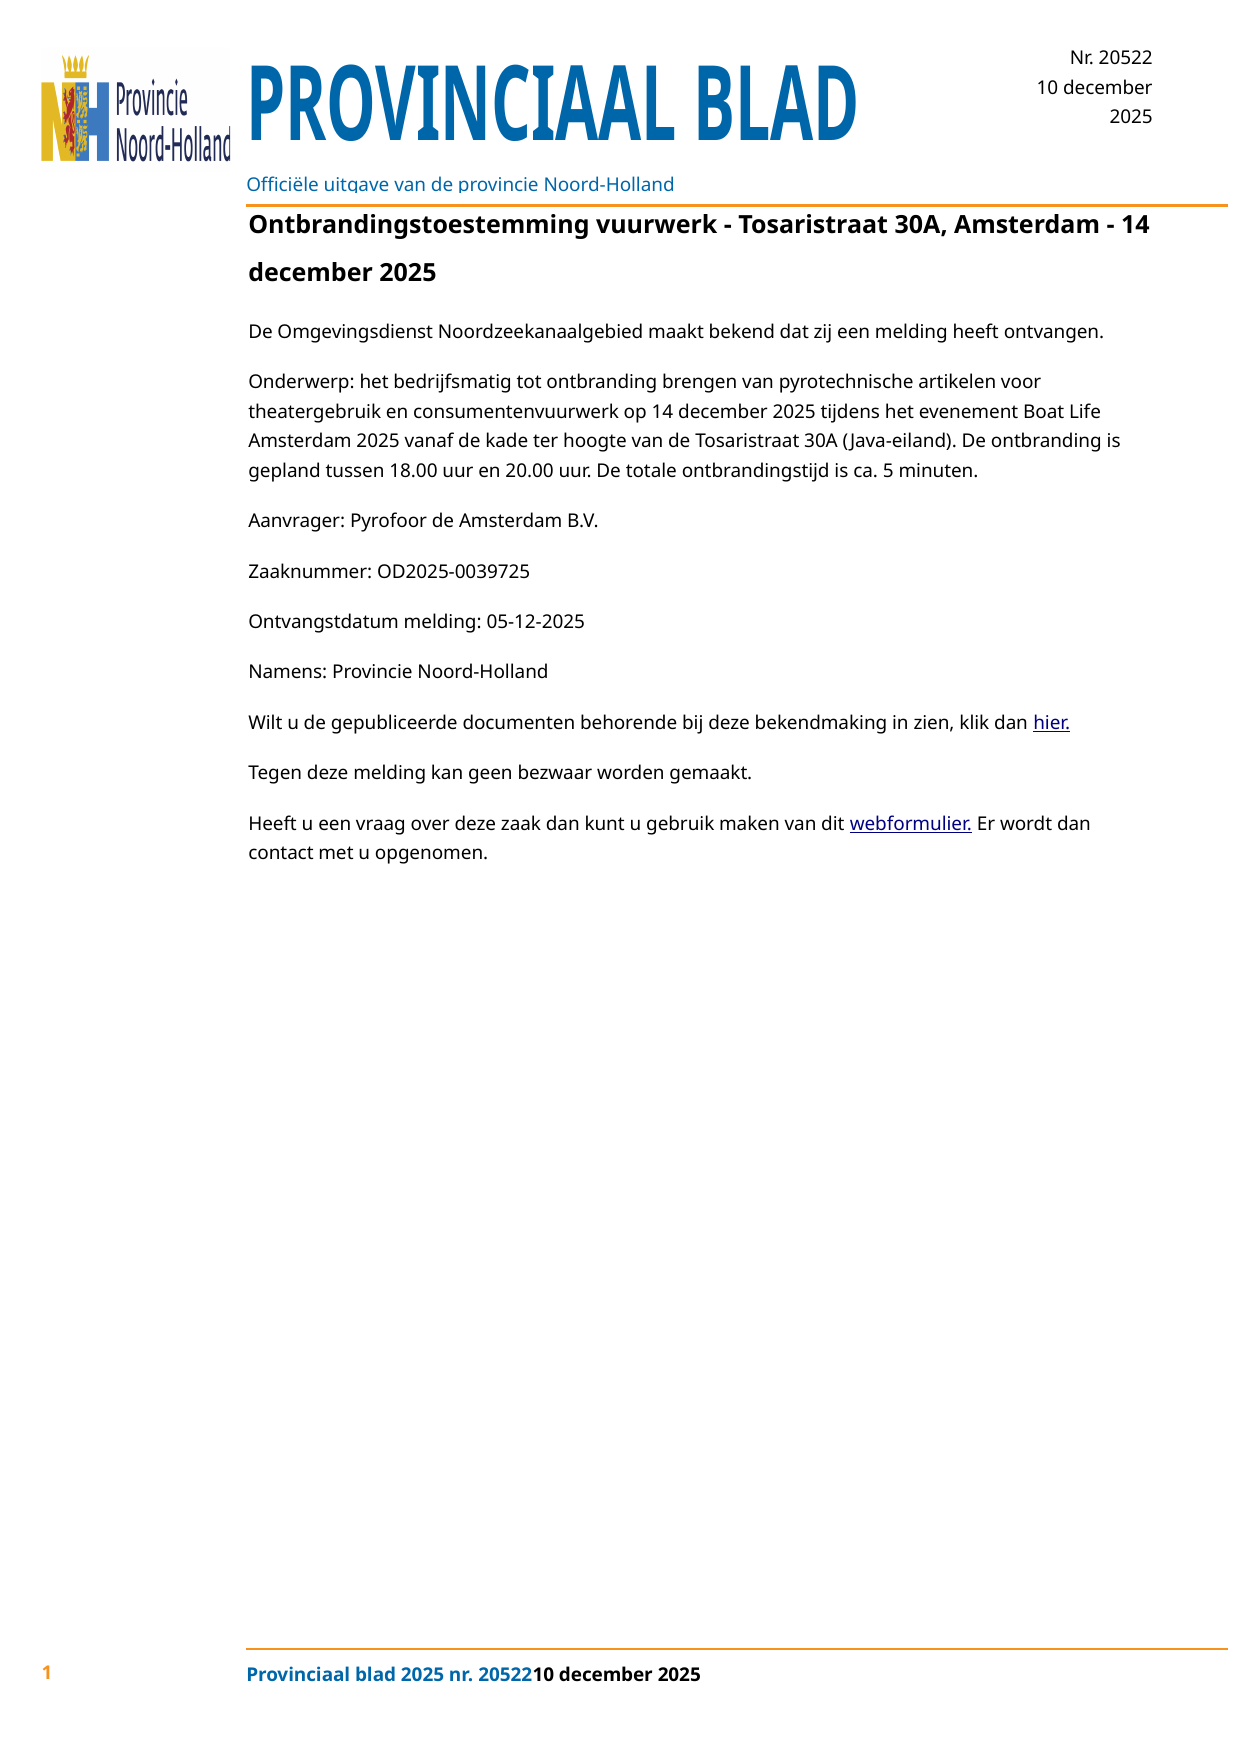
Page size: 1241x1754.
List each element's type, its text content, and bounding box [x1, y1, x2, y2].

text Ontvangstdatum melding: 05-12-2025 [248, 608, 1152, 634]
text Zaaknummer: OD2025-0039725 [248, 558, 1152, 584]
text Onderwerp: het bedrijfsmatig tot ontbranding brengen van pyrotechnische artikelen voor theatergebruik en consumentenvuurwerk op 14 december 2025 tijdens het evenement Boat Life Amsterdam 2025 vanaf de kade ter hoogte van de Tosaristraat 30A (Java-eiland). De ontbranding is gepland tussen 18.00 uur en 20.00 uur. De totale ontbrandingstijd is ca. 5 minuten. [248, 368, 1152, 483]
text Ontbrandingstoestemming vuurwerk - Tosaristraat 30A, Amsterdam - 14 december 2025 [248, 207, 1152, 288]
text De Omgevingsdienst Noordzeekanaalgebied maakt bekend dat zij een melding heeft ontvangen. [248, 318, 1152, 344]
text Namens: Provincie Noord-Holland [248, 659, 1152, 684]
text Heeft u een vraag over deze zaak dan kunt u gebruik maken van dit webformulier. Er wordt dan contact met u opgenomen. [248, 810, 1152, 865]
text Aanvrager: Pyrofoor de Amsterdam B.V. [248, 507, 1152, 533]
text Wilt u de gepubliceerde documenten behorende bij deze bekendmaking in zien, klik dan hier. [248, 709, 1152, 735]
picture [41, 47, 231, 172]
text Tegen deze melding kan geen bezwaar worden gemaakt. [248, 759, 1152, 785]
